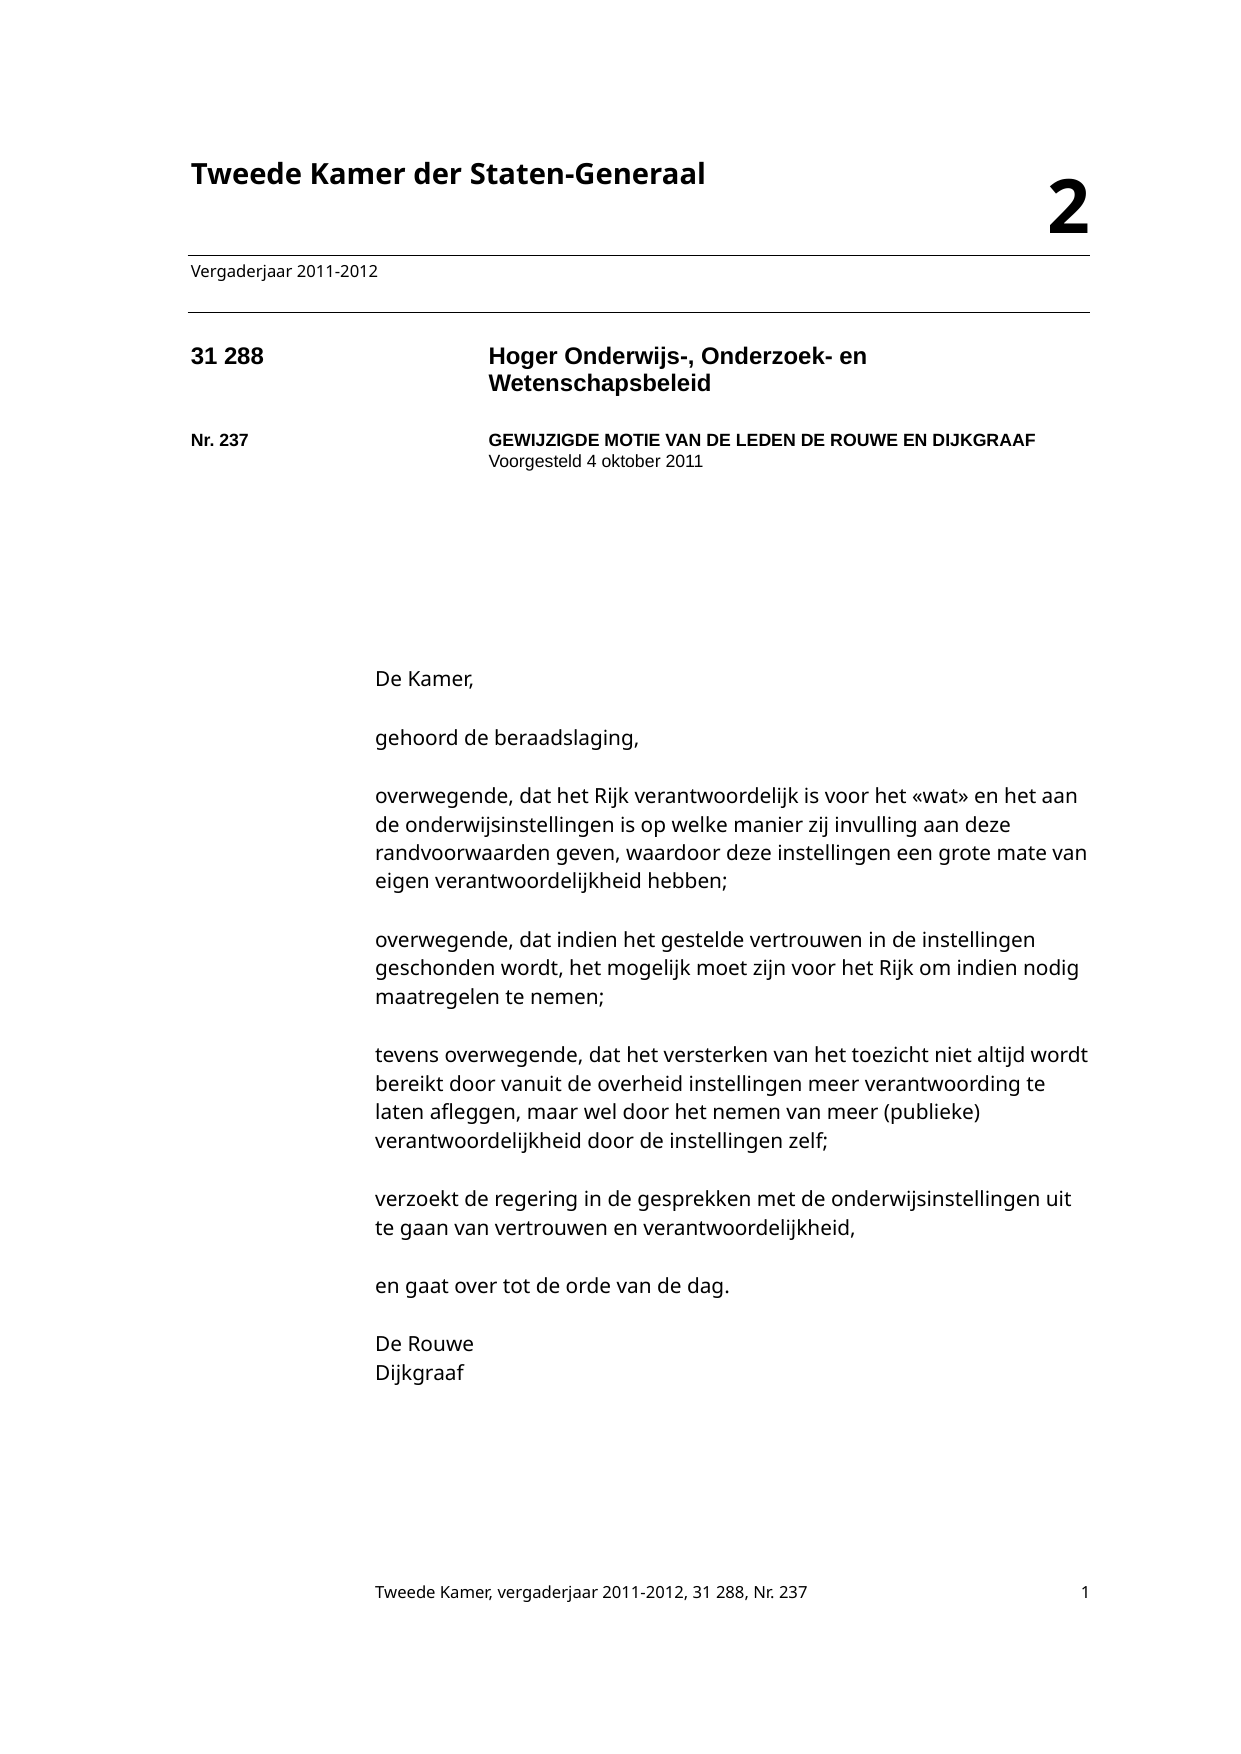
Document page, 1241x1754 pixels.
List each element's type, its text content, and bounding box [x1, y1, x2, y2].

text Dijkgraaf [375, 1358, 1090, 1386]
text verzoekt de regering in de gesprekken met de onderwijsinstellingen uit te gaan van vertrouwen en verantwoordelijkheid, [375, 1184, 1090, 1241]
text De Kamer, [375, 664, 1090, 693]
text De Rouwe [375, 1329, 1090, 1358]
table_cell GEWIJZIGDE MOTIE VAN DE LEDEN DE ROUWE EN DIJKGRAAF Voorgesteld 4 oktober 2011 [485, 427, 1090, 546]
table_cell Vergaderjaar 2011-2012 [188, 256, 485, 312]
table_cell 31 288 [188, 339, 485, 427]
text tevens overwegende, dat het versterken van het toezicht niet altijd wordt bereikt door vanuit de overheid instellingen meer verantwoording te laten afleggen, maar wel door het nemen van meer (publieke) verantwoordelijkheid door de instellingen zelf; [375, 1040, 1090, 1154]
table_cell [485, 256, 1090, 312]
text overwegende, dat het Rijk verantwoordelijk is voor het «wat» en het aan de onderwijsinstellingen is op welke manier zij invulling aan deze randvoorwaarden geven, waardoor deze instellingen een grote mate van eigen verantwoordelijkheid hebben; [375, 781, 1090, 895]
table_header Tweede Kamer der Staten-Generaal [188, 150, 909, 255]
text en gaat over tot de orde van de dag. [375, 1271, 1090, 1299]
table_cell [485, 313, 1090, 339]
table_header 2 [910, 150, 1090, 255]
text overwegende, dat indien het gestelde vertrouwen in de instellingen geschonden wordt, het mogelijk moet zijn voor het Rijk om indien nodig maatregelen te nemen; [375, 925, 1090, 1010]
text gehoord de beraadslaging, [375, 723, 1090, 751]
table_cell [188, 313, 485, 339]
table_cell Hoger Onderwijs-, Onderzoek- en Wetenschapsbeleid [485, 339, 1090, 427]
table_cell Nr. 237 [188, 427, 485, 546]
